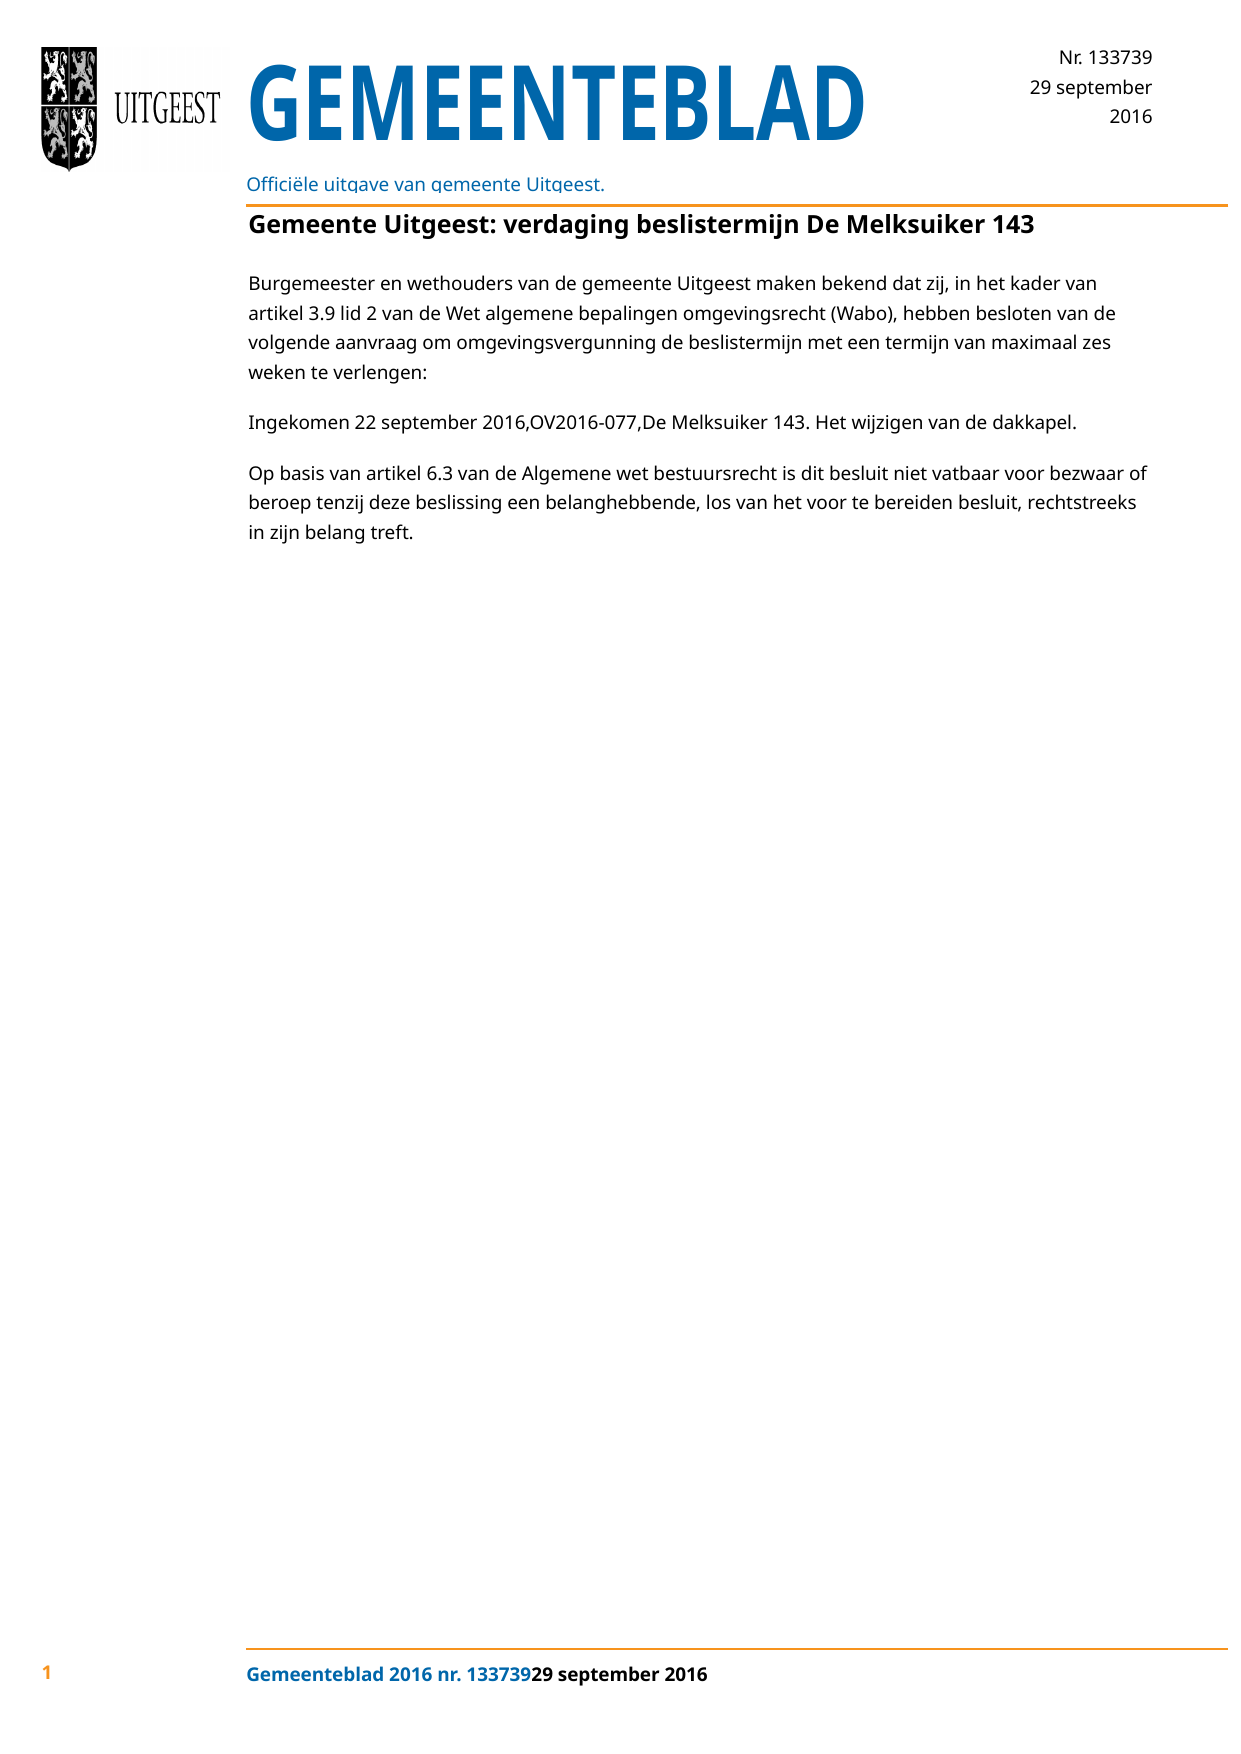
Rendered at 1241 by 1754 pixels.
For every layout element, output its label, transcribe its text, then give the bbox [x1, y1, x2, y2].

text Op basis van artikel 6.3 van de Algemene wet bestuursrecht is dit besluit niet vatbaar voor bezwaar of beroep tenzij deze beslissing een belanghebbende, los van het voor te bereiden besluit, rechtstreeks in zijn belang treft. [248, 460, 1152, 545]
text Ingekomen 22 september 2016,OV2016-077,De Melksuiker 143. Het wijzigen van de dakkapel. [248, 409, 1152, 435]
text Gemeente Uitgeest: verdaging beslistermijn De Melksuiker 143 [248, 207, 1152, 241]
picture [41, 47, 231, 172]
text Burgemeester en wethouders van de gemeente Uitgeest maken bekend dat zij, in het kader van artikel 3.9 lid 2 van de Wet algemene bepalingen omgevingsrecht (Wabo), hebben besloten van de volgende aanvraag om omgevingsvergunning de beslistermijn met een termijn van maximaal zes weken te verlengen: [248, 270, 1152, 385]
